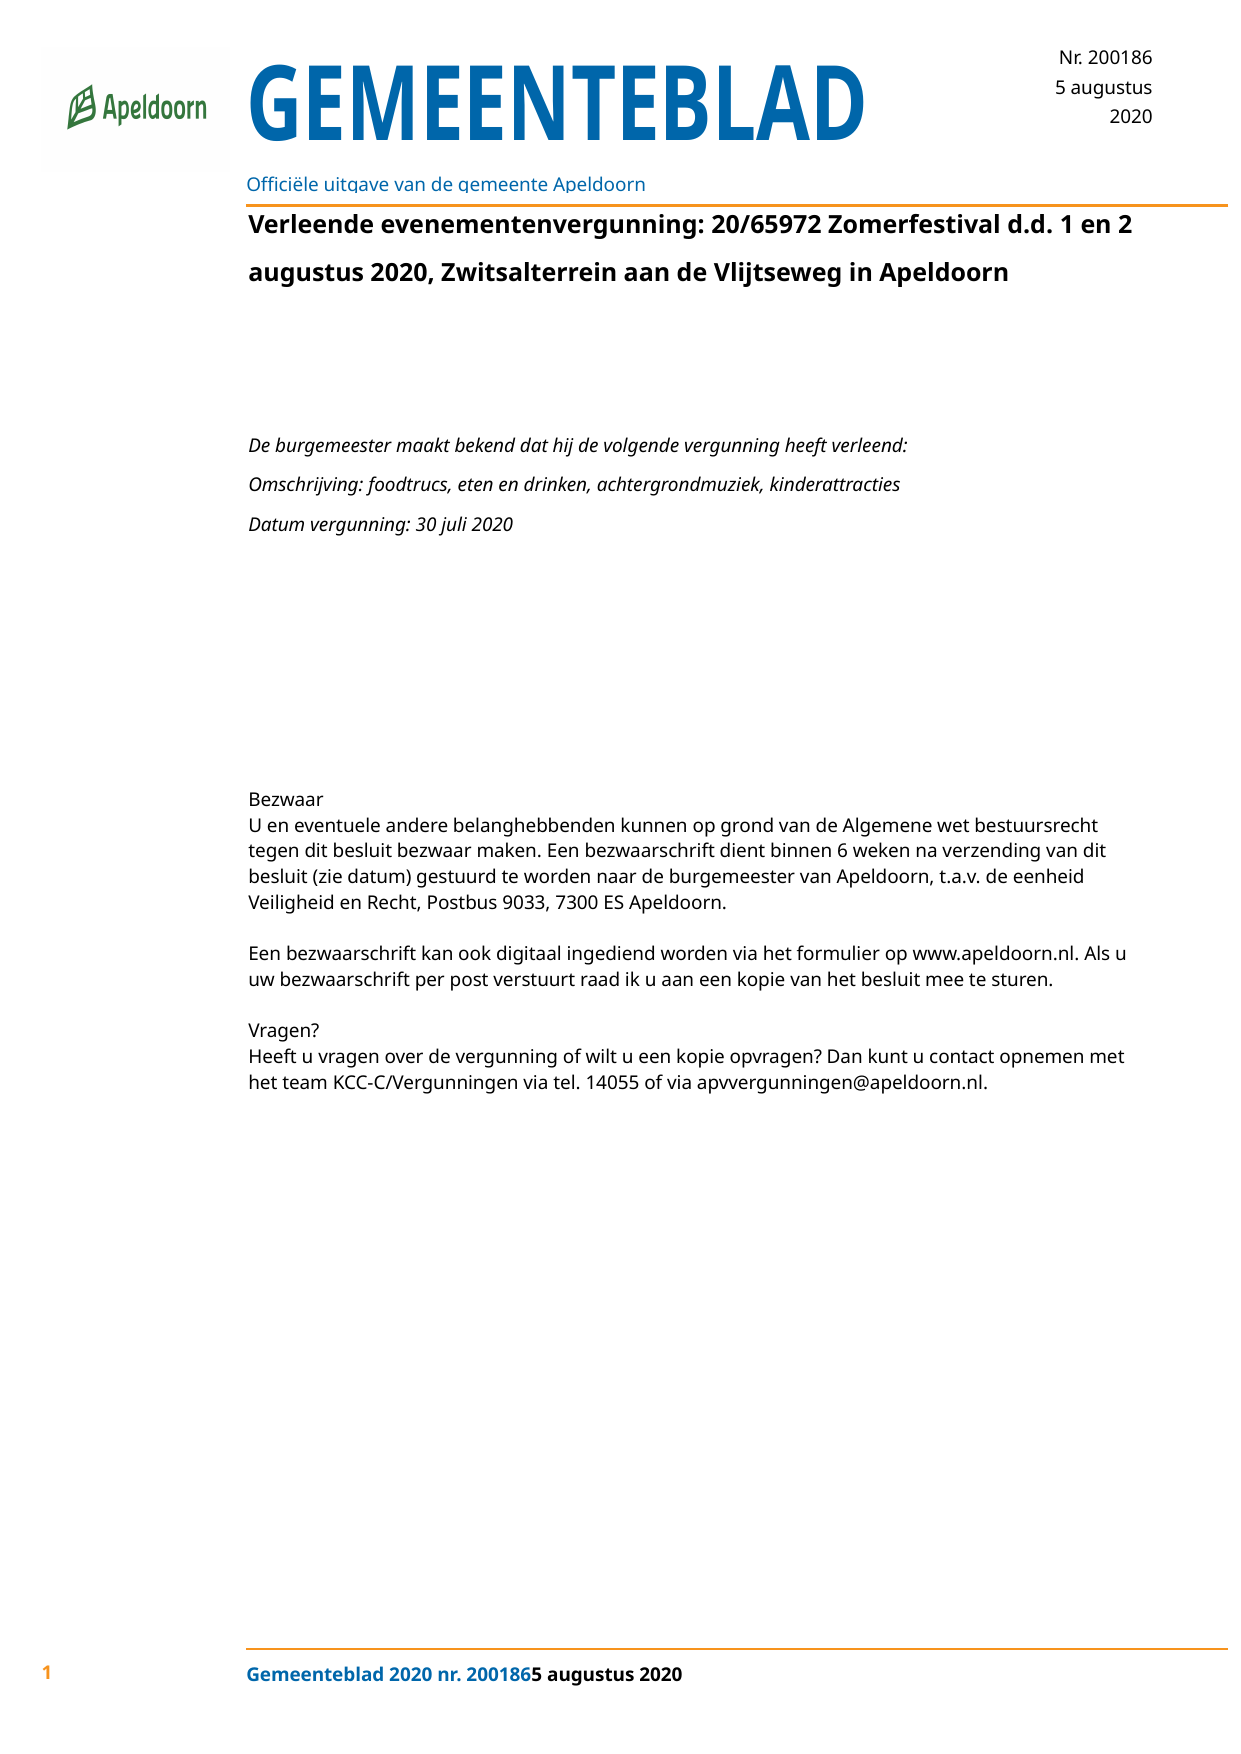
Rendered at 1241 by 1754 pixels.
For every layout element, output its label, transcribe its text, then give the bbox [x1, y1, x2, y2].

text U en eventuele andere belanghebbenden kunnen op grond van de Algemene wet bestuursrecht tegen dit besluit bezwaar maken. Een bezwaarschrift dient binnen 6 weken na verzending van dit besluit (zie datum) gestuurd te worden naar de burgemeester van Apeldoorn, t.a.v. de eenheid Veiligheid en Recht, Postbus 9033, 7300 ES Apeldoorn. [248, 812, 1152, 915]
text De burgemeester maakt bekend dat hij de volgende vergunning heeft verleend: [248, 432, 1152, 458]
text Omschrijving: foodtrucs, eten en drinken, achtergrondmuziek, kinderattracties [248, 472, 1152, 497]
text Vragen? [248, 1018, 1152, 1043]
text Datum vergunning: 30 juli 2020 [248, 511, 1152, 537]
text Bezwaar [248, 786, 1152, 812]
text Verleende evenementenvergunning: 20/65972 Zomerfestival d.d. 1 en 2 augustus 2020, Zwitsalterrein aan de Vlijtseweg in Apeldoorn [248, 207, 1152, 288]
text Een bezwaarschrift kan ook digitaal ingediend worden via het formulier op www.apeldoorn.nl. Als u uw bezwaarschrift per post verstuurt raad ik u aan een kopie van het besluit mee te sturen. [248, 940, 1152, 992]
text Heeft u vragen over de vergunning of wilt u een kopie opvragen? Dan kunt u contact opnemen met het team KCC-C/Vergunningen via tel. 14055 of via apvvergunningen@apeldoorn.nl. [248, 1043, 1152, 1095]
picture [41, 47, 231, 172]
